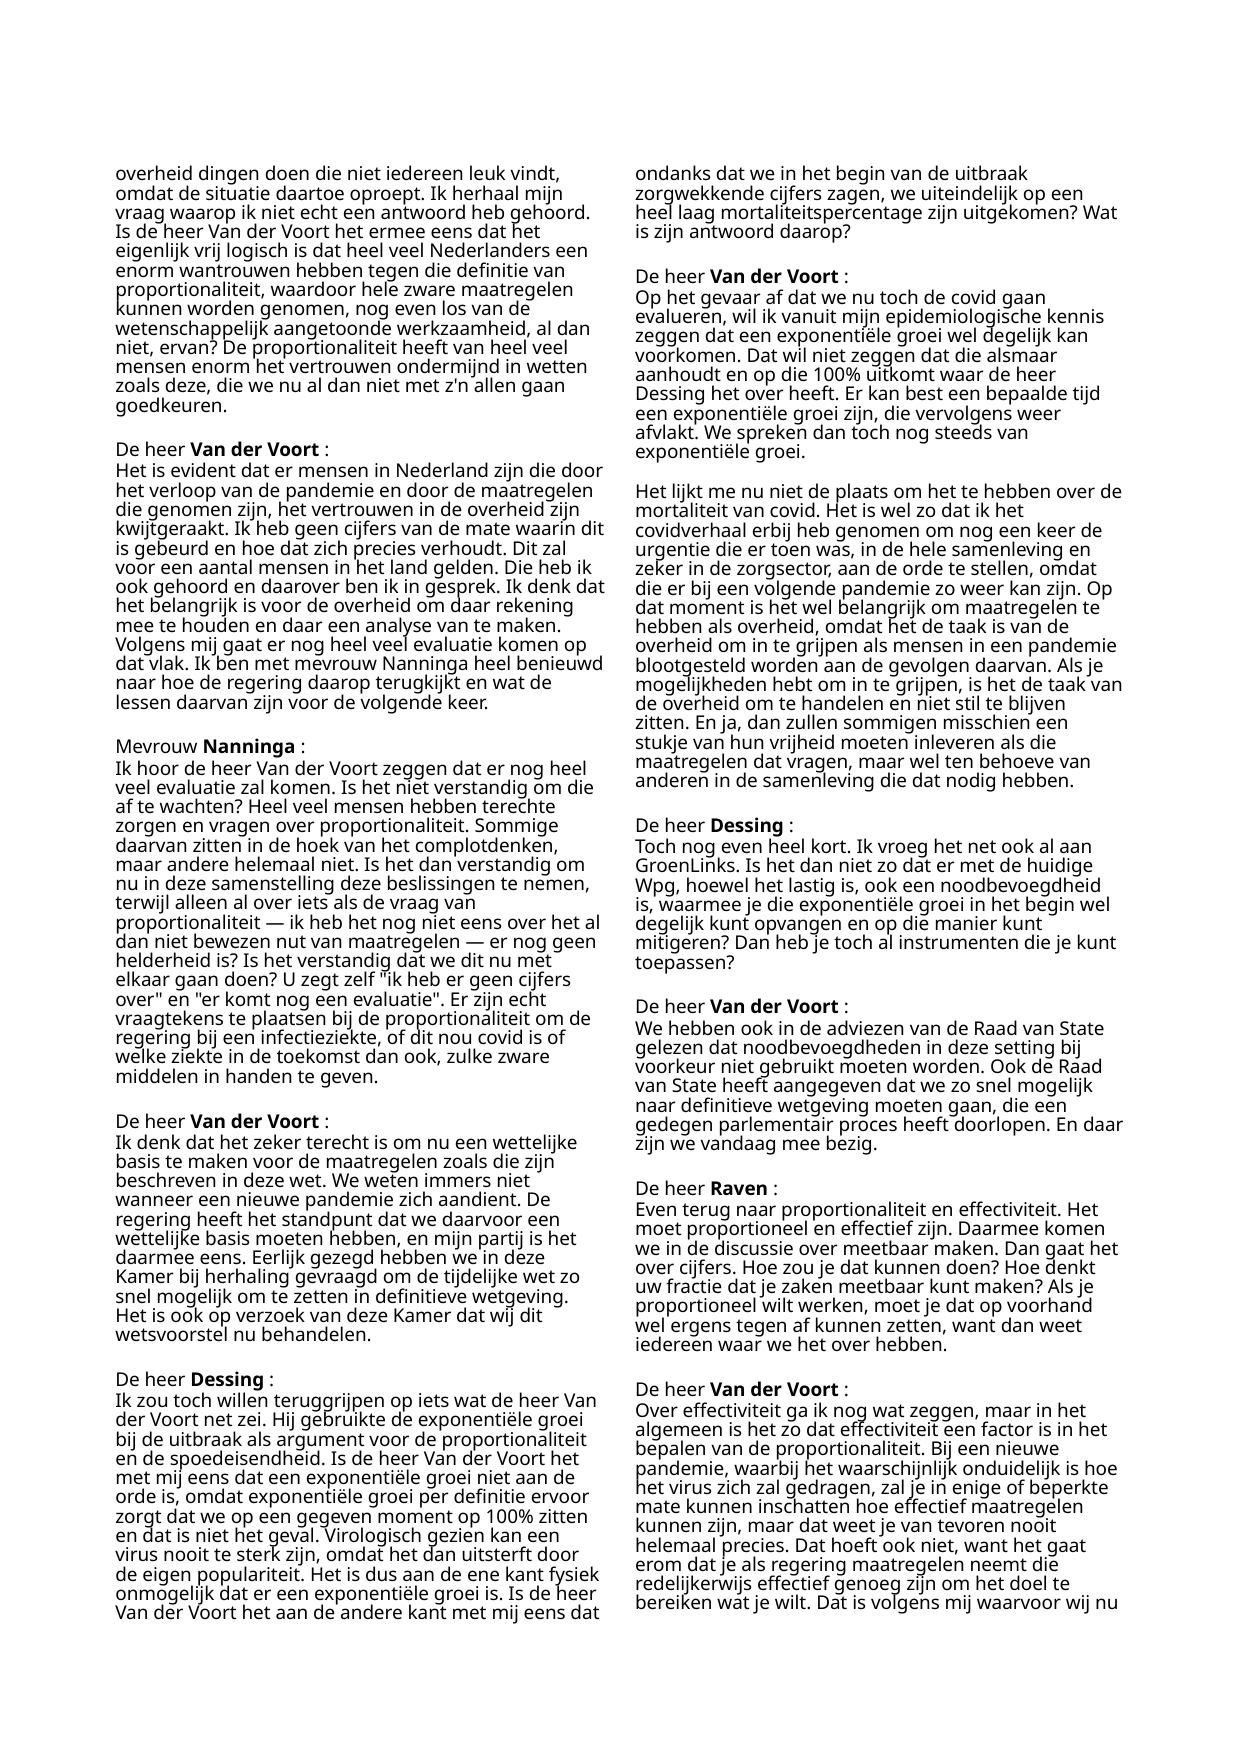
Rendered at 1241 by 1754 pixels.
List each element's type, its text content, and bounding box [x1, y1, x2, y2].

text De heer Van der Voort : [635, 1376, 1125, 1402]
text De heer Dessing : [115, 1366, 605, 1392]
text Ik denk dat het zeker terecht is om nu een wettelijke basis te maken voor de maatregelen zoals die zijn beschreven in deze wet. We weten immers niet wanneer een nieuwe pandemie zich aandient. De regering heeft het standpunt dat we daarvoor een wettelijke basis moeten hebben, en mijn partij is het daarmee eens. Eerlijk gezegd hebben we in deze Kamer bij herhaling gevraagd om de tijdelijke wet zo snel mogelijk om te zetten in definitieve wetgeving. Het is ook op verzoek van deze Kamer dat wij dit wetsvoorstel nu behandelen. [115, 1134, 605, 1346]
text De heer Raven : [635, 1175, 1125, 1201]
text De heer Van der Voort : [115, 1108, 605, 1134]
text Op het gevaar af dat we nu toch de covid gaan evalueren, wil ik vanuit mijn epidemiologische kennis zeggen dat een exponentiële groei wel degelijk kan voorkomen. Dat wil niet zeggen dat die alsmaar aanhoudt en op die 100% uitkomt waar de heer Dessing het over heeft. Er kan best een bepaalde tijd een exponentiële groei zijn, die vervolgens weer afvlakt. We spreken dan toch nog steeds van exponentiële groei. [635, 289, 1125, 462]
text De heer Dessing : [635, 812, 1125, 838]
text Even terug naar proportionaliteit en effectiviteit. Het moet proportioneel en effectief zijn. Daarmee komen we in de discussie over meetbaar maken. Dan gaat het over cijfers. Hoe zou je dat kunnen doen? Hoe denkt uw fractie dat je zaken meetbaar kunt maken? Als je proportioneel wilt werken, moet je dat op voorhand wel ergens tegen af kunnen zetten, want dan weet iedereen waar we het over hebben. [635, 1201, 1125, 1355]
text Ik hoor de heer Van der Voort zeggen dat er nog heel veel evaluatie zal komen. Is het niet verstandig om die af te wachten? Heel veel mensen hebben terechte zorgen en vragen over proportionaliteit. Sommige daarvan zitten in de hoek van het complotdenken, maar andere helemaal niet. Is het dan verstandig om nu in deze samenstelling deze beslissingen te nemen, terwijl alleen al over iets als de vraag van proportionaliteit — ik heb het nog niet eens over het al dan niet bewezen nut van maatregelen — er nog geen helderheid is? Is het verstandig dat we dit nu met elkaar gaan doen? U zegt zelf "ik heb er geen cijfers over" en "er komt nog een evaluatie". Er zijn echt vraagtekens te plaatsen bij de proportionaliteit om de regering bij een infectieziekte, of dit nou covid is of welke ziekte in de toekomst dan ook, zulke zware middelen in handen te geven. [115, 759, 605, 1087]
text Het lijkt me nu niet de plaats om het te hebben over de mortaliteit van covid. Het is wel zo dat ik het covidverhaal erbij heb genomen om nog een keer de urgentie die er toen was, in de hele samenleving en zeker in de zorgsector, aan de orde te stellen, omdat die er bij een volgende pandemie zo weer kan zijn. Op dat moment is het wel belangrijk om maatregelen te hebben als overheid, omdat het de taak is van de overheid om in te grijpen als mensen in een pandemie blootgesteld worden aan de gevolgen daarvan. Als je mogelijkheden hebt om in te grijpen, is het de taak van de overheid om te handelen en niet stil te blijven zitten. En ja, dan zullen sommigen misschien een stukje van hun vrijheid moeten inleveren als die maatregelen dat vragen, maar wel ten behoeve van anderen in de samenleving die dat nodig hebben. [635, 483, 1125, 791]
text De heer Van der Voort : [635, 263, 1125, 289]
text Mevrouw Nanninga : [115, 734, 605, 759]
text ondanks dat we in het begin van de uitbraak zorgwekkende cijfers zagen, we uiteindelijk op een heel laag mortaliteitspercentage zijn uitgekomen? Wat is zijn antwoord daarop? [635, 165, 1125, 242]
text Toch nog even heel kort. Ik vroeg het net ook al aan GroenLinks. Is het dan niet zo dat er met de huidige Wpg, hoewel het lastig is, ook een noodbevoegdheid is, waarmee je die exponentiële groei in het begin wel degelijk kunt opvangen en op die manier kunt mitigeren? Dan heb je toch al instrumenten die je kunt toepassen? [635, 838, 1125, 973]
text Over effectiviteit ga ik nog wat zeggen, maar in het algemeen is het zo dat effectiviteit een factor is in het bepalen van de proportionaliteit. Bij een nieuwe pandemie, waarbij het waarschijnlijk onduidelijk is hoe het virus zich zal gedragen, zal je in enige of beperkte mate kunnen inschatten hoe effectief maatregelen kunnen zijn, maar dat weet je van tevoren nooit helemaal precies. Dat hoeft ook niet, want het gaat erom dat je als regering maatregelen neemt die redelijkerwijs effectief genoeg zijn om het doel te bereiken wat je wilt. Dat is volgens mij waarvoor wij nu [635, 1402, 1125, 1614]
text De heer Van der Voort : [115, 437, 605, 462]
text We hebben ook in de adviezen van de Raad van State gelezen dat noodbevoegdheden in deze setting bij voorkeur niet gebruikt moeten worden. Ook de Raad van State heeft aangegeven dat we zo snel mogelijk naar definitieve wetgeving moeten gaan, die een gedegen parlementair proces heeft doorlopen. En daar zijn we vandaag mee bezig. [635, 1019, 1125, 1154]
text overheid dingen doen die niet iedereen leuk vindt, omdat de situatie daartoe oproept. Ik herhaal mijn vraag waarop ik niet echt een antwoord heb gehoord. Is de heer Van der Voort het ermee eens dat het eigenlijk vrij logisch is dat heel veel Nederlanders een enorm wantrouwen hebben tegen die definitie van proportionaliteit, waardoor hele zware maatregelen kunnen worden genomen, nog even los van de wetenschappelijk aangetoonde werkzaamheid, al dan niet, ervan? De proportionaliteit heeft van heel veel mensen enorm het vertrouwen ondermijnd in wetten zoals deze, die we nu al dan niet met z'n allen gaan goedkeuren. [115, 165, 605, 416]
text Ik zou toch willen teruggrijpen op iets wat de heer Van der Voort net zei. Hij gebruikte de exponentiële groei bij de uitbraak als argument voor de proportionaliteit en de spoedeisendheid. Is de heer Van der Voort het met mij eens dat een exponentiële groei niet aan de orde is, omdat exponentiële groei per definitie ervoor zorgt dat we op een gegeven moment op 100% zitten en dat is niet het geval. Virologisch gezien kan een virus nooit te sterk zijn, omdat het dan uitsterft door de eigen populariteit. Het is dus aan de ene kant fysiek onmogelijk dat er een exponentiële groei is. Is de heer Van der Voort het aan de andere kant met mij eens dat [115, 1392, 605, 1623]
text De heer Van der Voort : [635, 994, 1125, 1019]
text Het is evident dat er mensen in Nederland zijn die door het verloop van de pandemie en door de maatregelen die genomen zijn, het vertrouwen in de overheid zijn kwijtgeraakt. Ik heb geen cijfers van de mate waarin dit is gebeurd en hoe dat zich precies verhoudt. Dit zal voor een aantal mensen in het land gelden. Die heb ik ook gehoord en daarover ben ik in gesprek. Ik denk dat het belangrijk is voor de overheid om daar rekening mee te houden en daar een analyse van te maken. Volgens mij gaat er nog heel veel evaluatie komen op dat vlak. Ik ben met mevrouw Nanninga heel benieuwd naar hoe de regering daarop terugkijkt en wat de lessen daarvan zijn voor de volgende keer. [115, 462, 605, 713]
